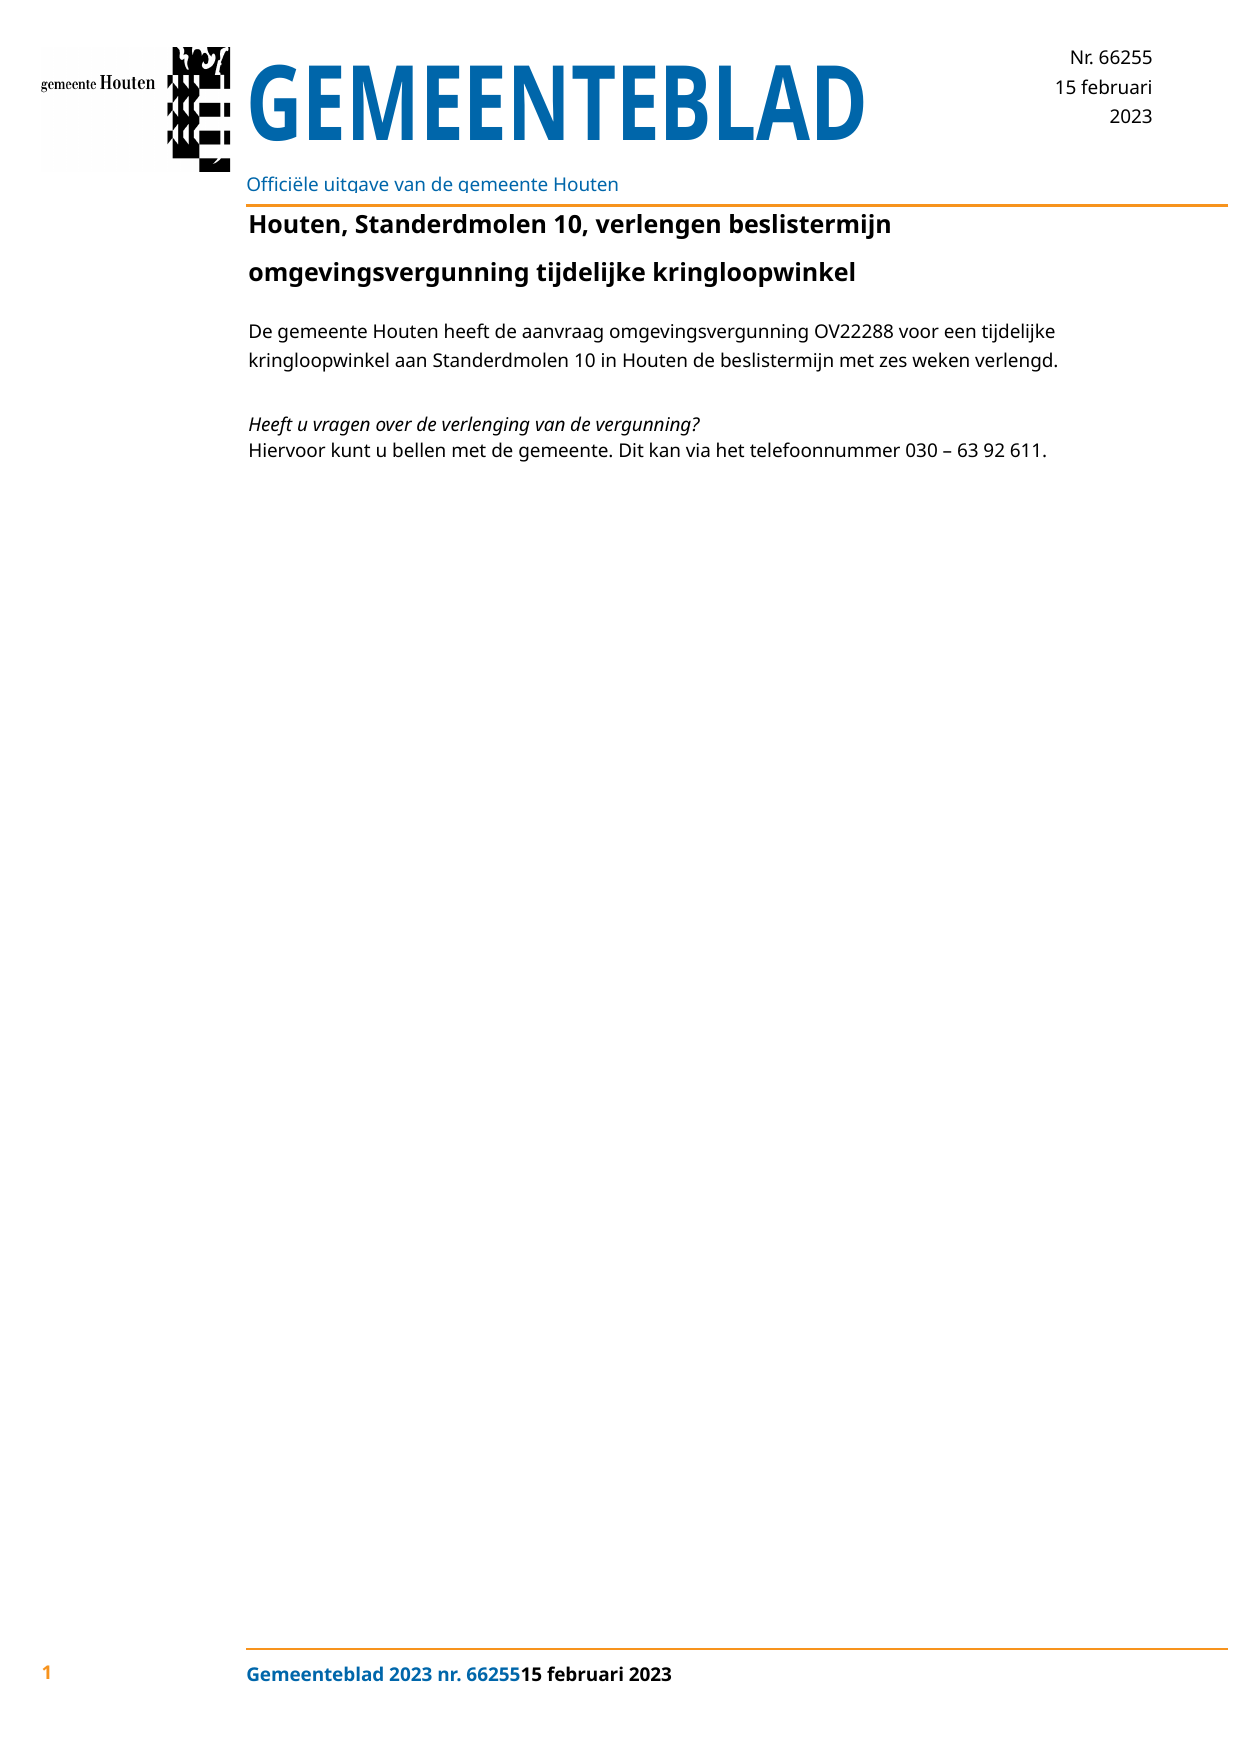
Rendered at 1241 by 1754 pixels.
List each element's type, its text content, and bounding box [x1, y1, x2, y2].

text Hiervoor kunt u bellen met de gemeente. Dit kan via het telefoonnummer 030 – 63 92 611. [248, 437, 1152, 463]
text Houten, Standerdmolen 10, verlengen beslistermijn omgevingsvergunning tijdelijke kringloopwinkel [248, 207, 1152, 288]
text Heeft u vragen over de verlenging van de vergunning? [248, 411, 1152, 437]
text De gemeente Houten heeft de aanvraag omgevingsvergunning OV22288 voor een tijdelijke kringloopwinkel aan Standerdmolen 10 in Houten de beslistermijn met zes weken verlengd. [248, 318, 1152, 373]
picture [41, 47, 231, 172]
